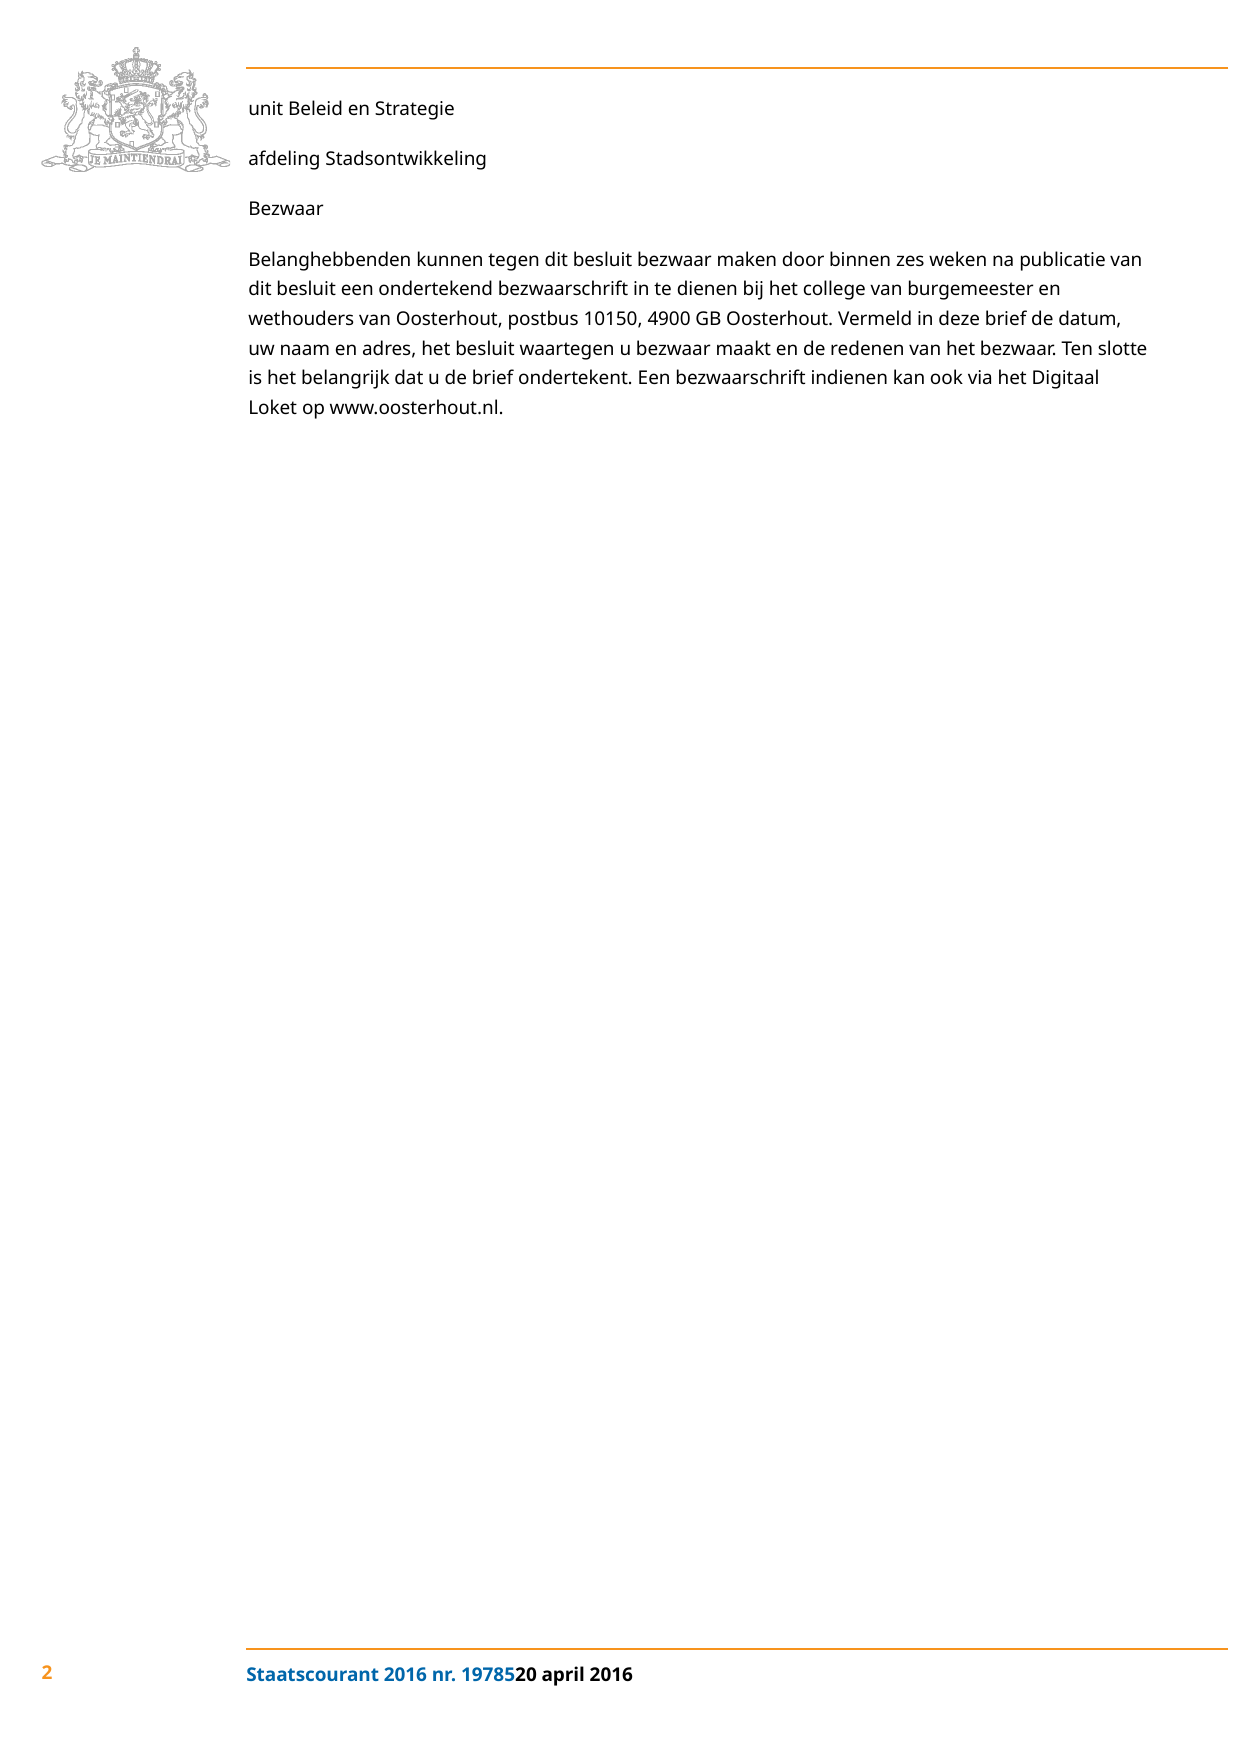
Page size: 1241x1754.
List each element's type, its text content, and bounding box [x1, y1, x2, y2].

text Bezwaar [248, 196, 1152, 221]
text afdeling Stadsontwikkeling [248, 145, 1152, 171]
text Belanghebbenden kunnen tegen dit besluit bezwaar maken door binnen zes weken na publicatie van dit besluit een ondertekend bezwaarschrift in te dienen bij het college van burgemeester en wethouders van Oosterhout, postbus 10150, 4900 GB Oosterhout. Vermeld in deze brief de datum, uw naam en adres, het besluit waartegen u bezwaar maakt en de redenen van het bezwaar. Ten slotte is het belangrijk dat u de brief ondertekent. Een bezwaarschrift indienen kan ook via het Digitaal Loket op www.oosterhout.nl. [248, 246, 1152, 420]
picture [41, 47, 231, 172]
text unit Beleid en Strategie [248, 95, 1152, 121]
